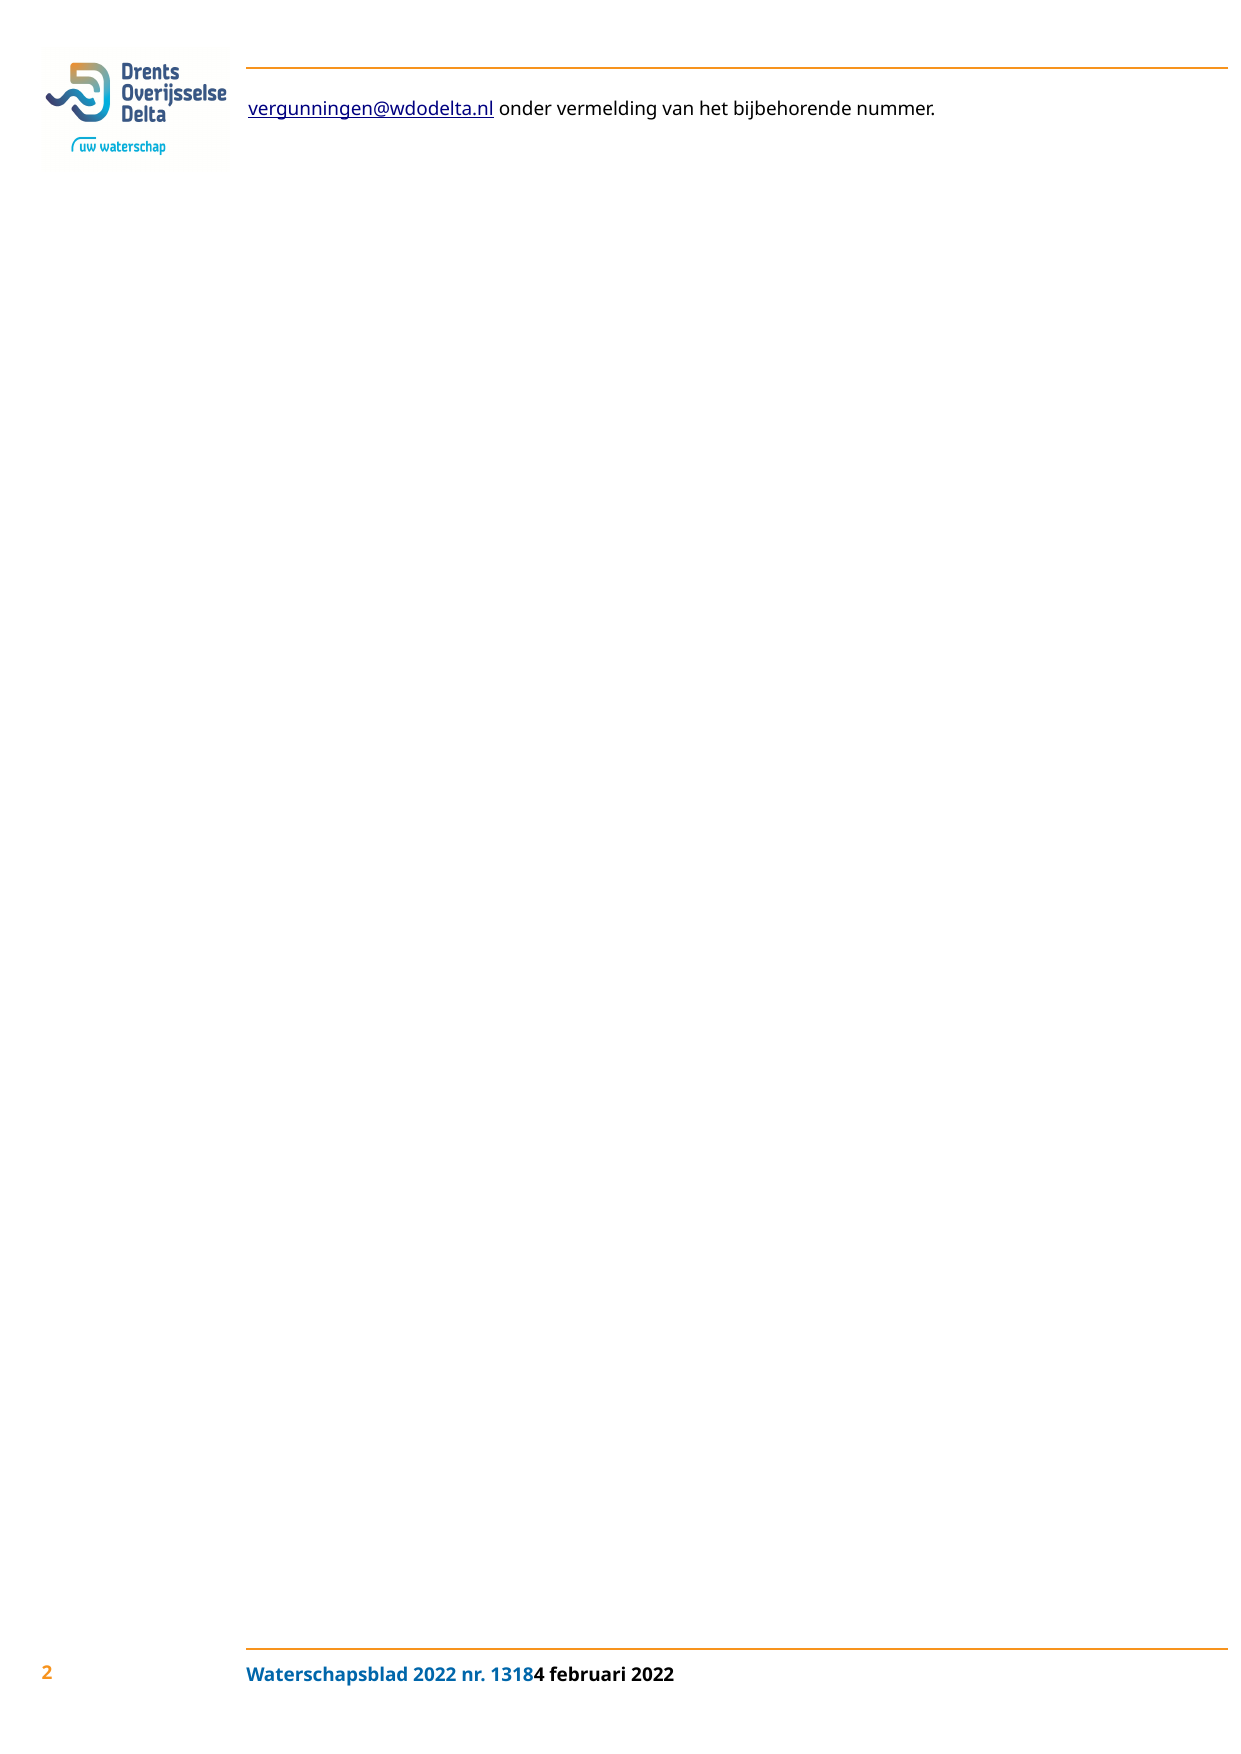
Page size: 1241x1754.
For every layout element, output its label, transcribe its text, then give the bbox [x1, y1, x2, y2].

picture [41, 47, 231, 172]
text vergunningen@wdodelta.nl onder vermelding van het bijbehorende nummer. [248, 95, 1152, 121]
